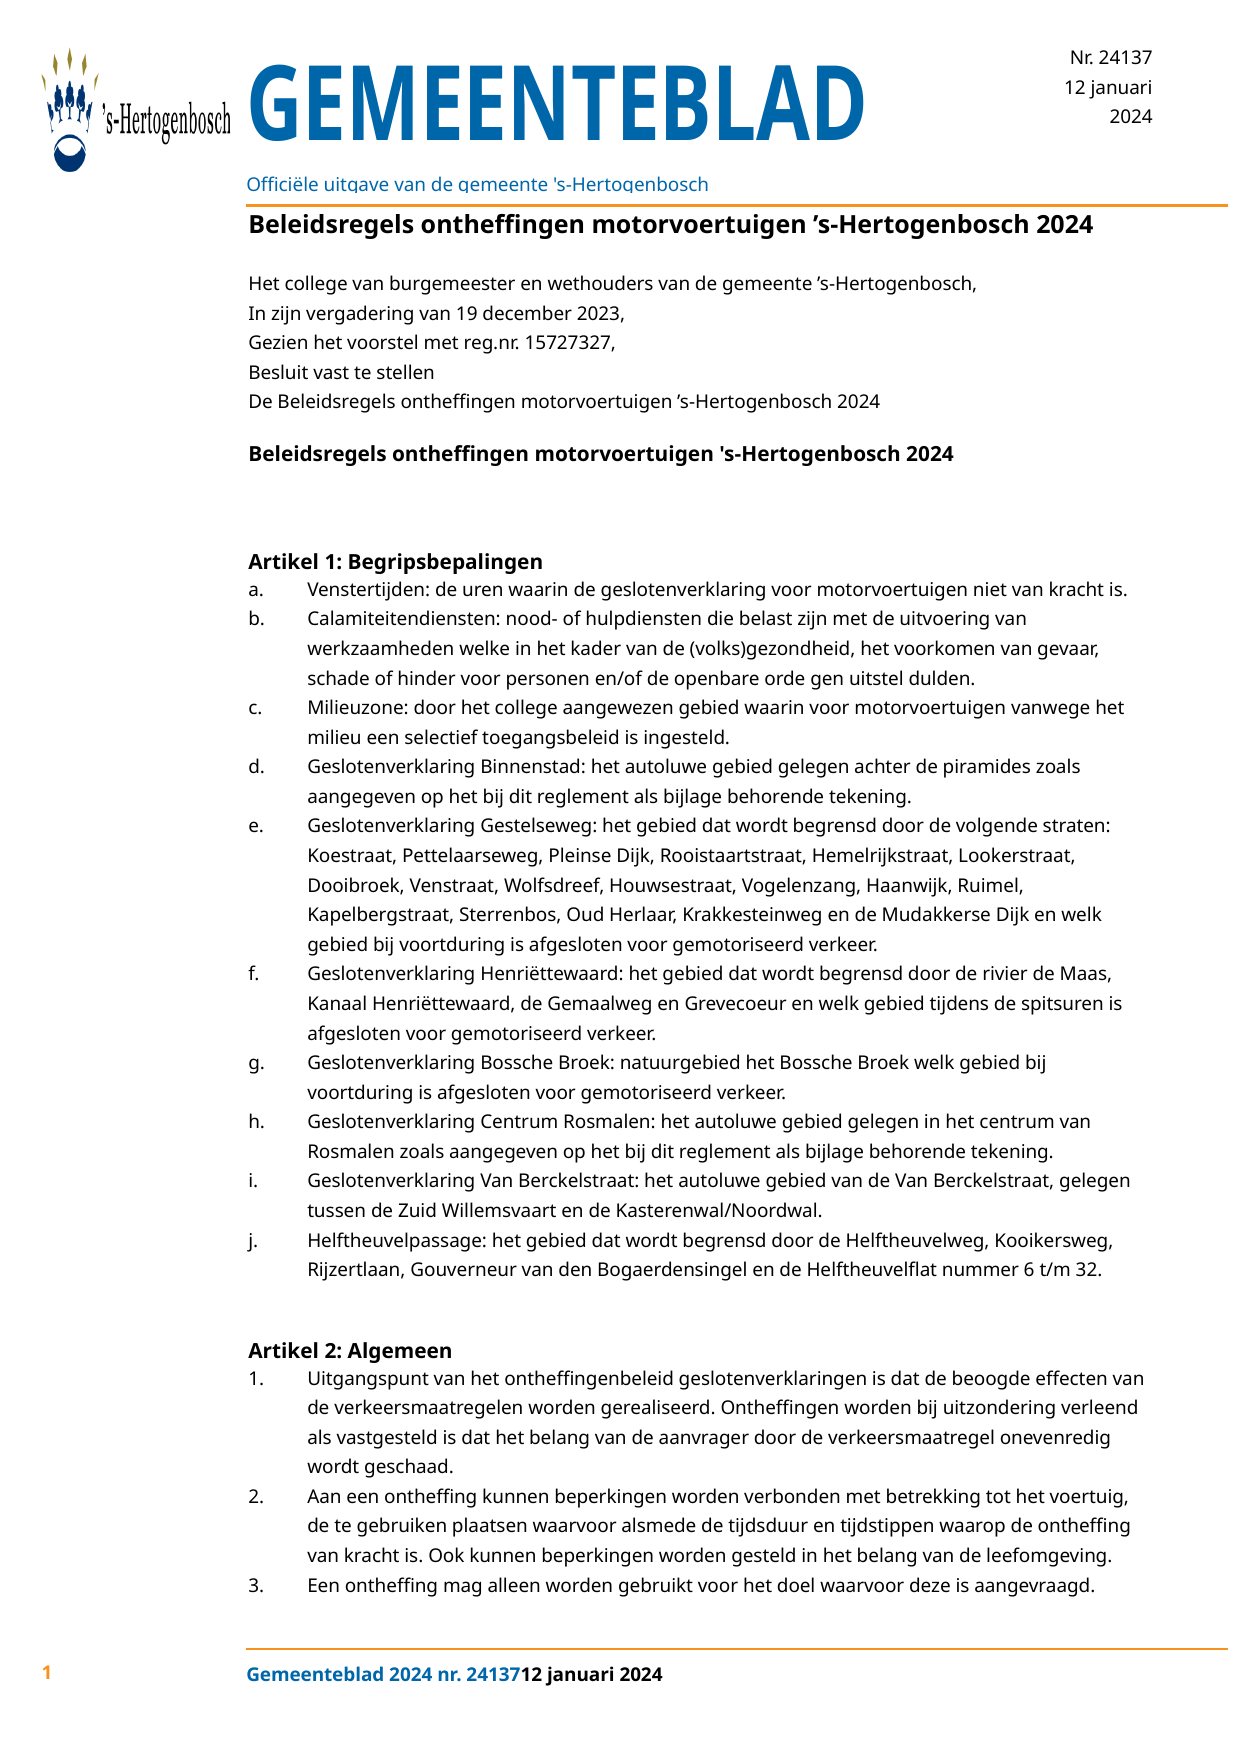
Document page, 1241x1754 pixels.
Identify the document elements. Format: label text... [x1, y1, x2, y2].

text Artikel 2: Algemeen [248, 1336, 1152, 1365]
picture [41, 47, 231, 172]
text Het college van burgemeester en wethouders van de gemeente ’s-Hertogenbosch, [248, 270, 1152, 296]
text In zijn vergadering van 19 december 2023, [248, 300, 1152, 326]
list Geslotenverklaring Van Berckelstraat: het autoluwe gebied van de Van Berckelstraat, gelegen tussen de Zuid Willemsvaart en de Kasterenwal/Noordwal. [248, 1168, 1152, 1223]
list Uitgangspunt van het ontheffingenbeleid geslotenverklaringen is dat de beoogde effecten van de verkeersmaatregelen worden gerealiseerd. Ontheffingen worden bij uitzondering verleend als vastgesteld is dat het belang van de aanvrager door de verkeersmaatregel onevenredig wordt geschaad. [248, 1365, 1152, 1479]
list Geslotenverklaring Binnenstad: het autoluwe gebied gelegen achter de piramides zoals aangegeven op het bij dit reglement als bijlage behorende tekening. [248, 753, 1152, 809]
list Geslotenverklaring Bossche Broek: natuurgebied het Bossche Broek welk gebied bij voortduring is afgesloten voor gemotoriseerd verkeer. [248, 1049, 1152, 1104]
list Milieuzone: door het college aangewezen gebied waarin voor motorvoertuigen vanwege het milieu een selectief toegangsbeleid is ingesteld. [248, 694, 1152, 749]
list Aan een ontheffing kunnen beperkingen worden verbonden met betrekking tot het voertuig, de te gebruiken plaatsen waarvoor alsmede de tijdsduur en tijdstippen waarop de ontheffing van kracht is. Ook kunnen beperkingen worden gesteld in het belang van de leefomgeving. [248, 1483, 1152, 1568]
text Besluit vast te stellen [248, 359, 1152, 385]
list Geslotenverklaring Gestelseweg: het gebied dat wordt begrensd door de volgende straten: Koestraat, Pettelaarseweg, Pleinse Dijk, Rooistaartstraat, Hemelrijkstraat, Lookerstraat, Dooibroek, Venstraat, Wolfsdreef, Houwsestraat, Vogelenzang, Haanwijk, Ruimel, Kapelbergstraat, Sterrenbos, Oud Herlaar, Krakkesteinweg en de Mudakkerse Dijk en welk gebied bij voortduring is afgesloten voor gemotoriseerd verkeer. [248, 813, 1152, 957]
text Artikel 1: Begripsbepalingen [248, 547, 1152, 576]
list Calamiteitendiensten: nood- of hulpdiensten die belast zijn met de uitvoering van werkzaamheden welke in het kader van de (volks)gezondheid, het voorkomen van gevaar, schade of hinder voor personen en/of de openbare orde gen uitstel dulden. [248, 606, 1152, 690]
list Helftheuvelpassage: het gebied dat wordt begrensd door de Helftheuvelweg, Kooikersweg, Rijzertlaan, Gouverneur van den Bogaerdensingel en de Helftheuvelflat nummer 6 t/m 32. [248, 1227, 1152, 1282]
text De Beleidsregels ontheffingen motorvoertuigen ’s-Hertogenbosch 2024 [248, 389, 1152, 414]
list Venstertijden: de uren waarin de geslotenverklaring voor motorvoertuigen niet van kracht is. [248, 576, 1152, 602]
list Geslotenverklaring Henriëttewaard: het gebied dat wordt begrensd door de rivier de Maas, Kanaal Henriëttewaard, de Gemaalweg en Grevecoeur en welk gebied tijdens de spitsuren is afgesloten voor gemotoriseerd verkeer. [248, 961, 1152, 1045]
list Een ontheffing mag alleen worden gebruikt voor het doel waarvoor deze is aangevraagd. [248, 1572, 1152, 1598]
list Geslotenverklaring Centrum Rosmalen: het autoluwe gebied gelegen in het centrum van Rosmalen zoals aangegeven op het bij dit reglement als bijlage behorende tekening. [248, 1108, 1152, 1164]
text Beleidsregels ontheffingen motorvoertuigen 's-Hertogenbosch 2024 [248, 439, 1152, 467]
text Gezien het voorstel met reg.nr. 15727327, [248, 329, 1152, 355]
text Beleidsregels ontheffingen motorvoertuigen ’s-Hertogenbosch 2024 [248, 207, 1152, 241]
